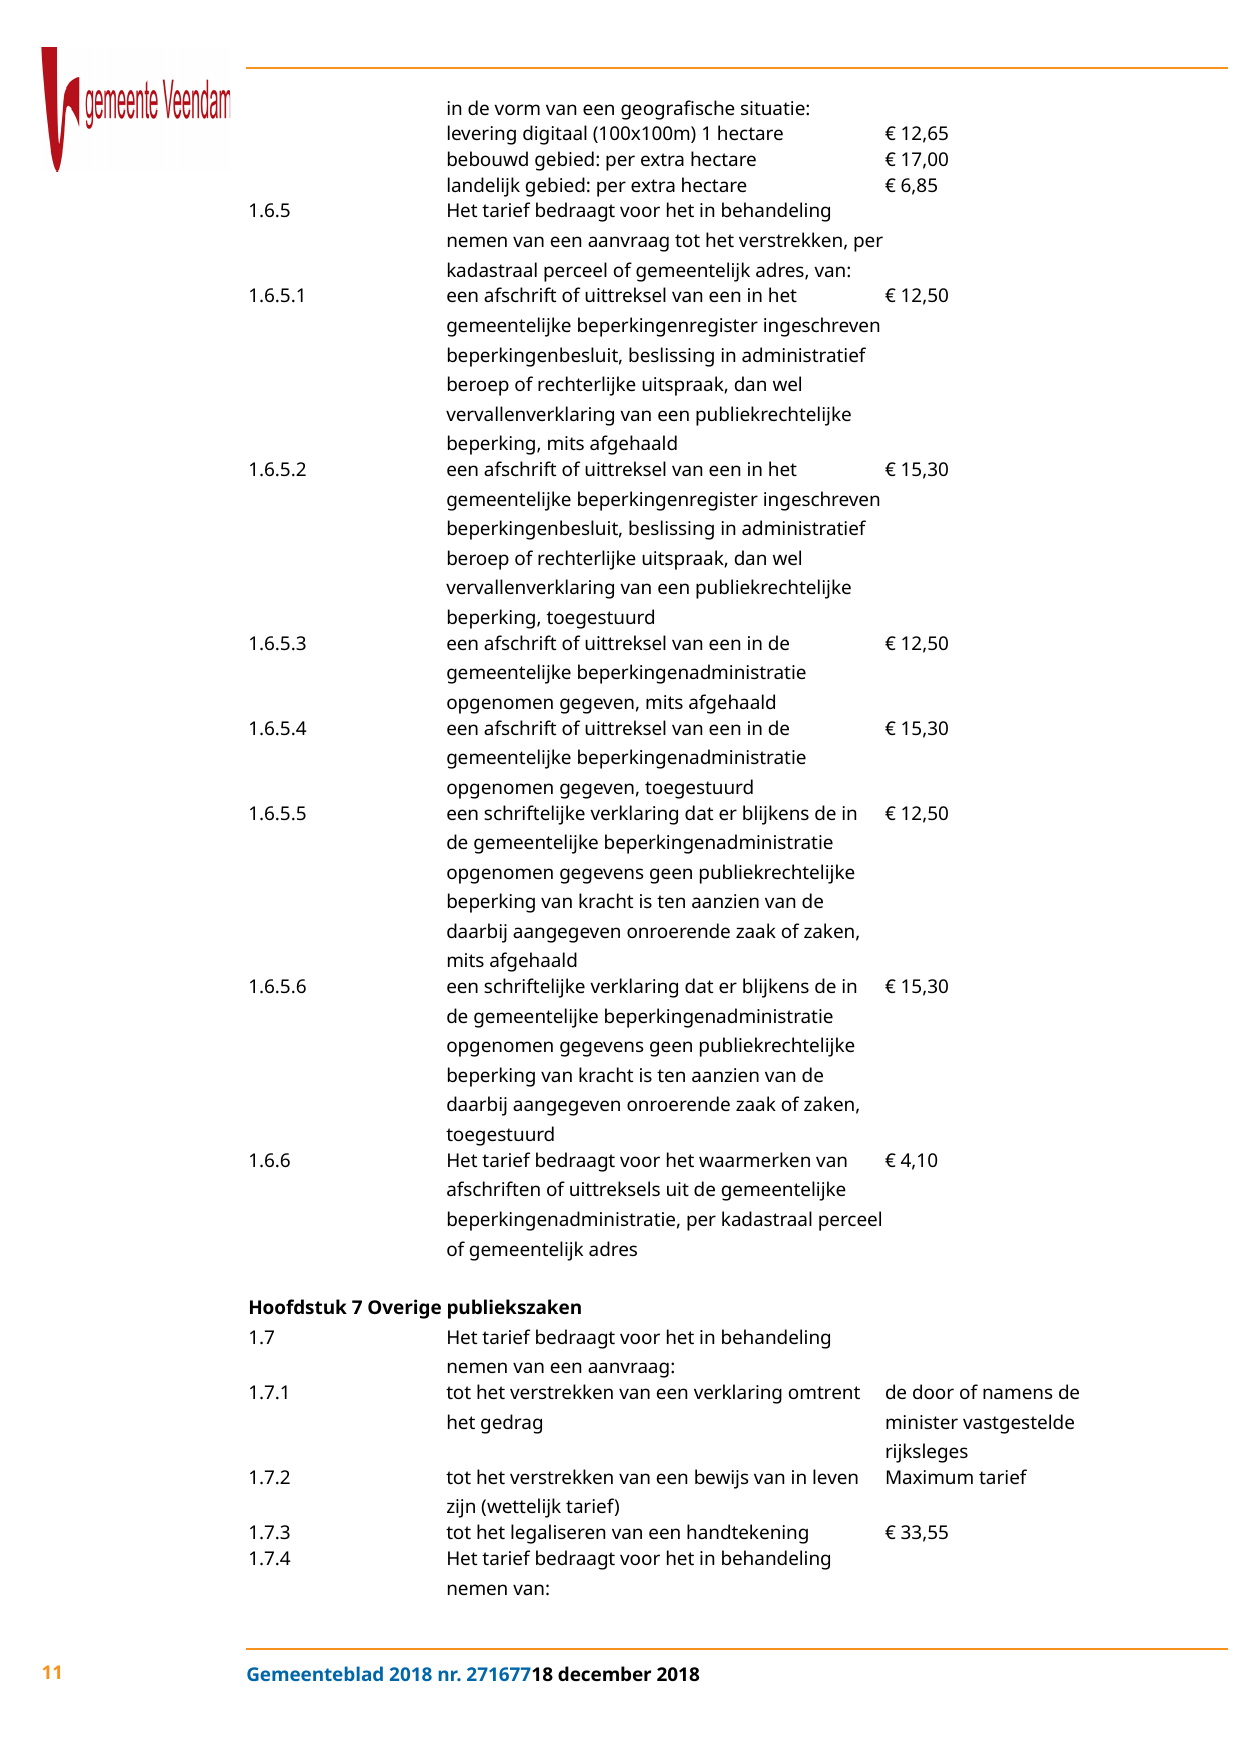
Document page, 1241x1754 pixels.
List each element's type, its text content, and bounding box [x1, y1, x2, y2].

text Hoofdstuk 7 Overige publiekszaken [248, 1294, 1152, 1320]
table_cell een afschrift of uittreksel van een in de gemeentelijke beperkingenadministratie opgenomen gegeven, toegestuurd [446, 715, 885, 800]
table_cell € 17,00 [885, 146, 1152, 172]
table_cell 1.6.5.3 [248, 630, 446, 715]
table_cell [885, 198, 1152, 283]
table_cell € 4,10 [885, 1147, 1152, 1261]
table_cell landelijk gebied: per extra hectare [446, 172, 885, 198]
table_cell Het tarief bedraagt voor het in behandeling nemen van: [446, 1545, 885, 1601]
table_cell € 12,50 [885, 800, 1152, 973]
table_cell Maximum tarief [885, 1464, 1152, 1519]
table_cell tot het verstrekken van een verklaring omtrent het gedrag [446, 1379, 885, 1464]
table_cell 1.6.5.5 [248, 800, 446, 973]
table_cell [248, 121, 446, 146]
table_cell [248, 172, 446, 198]
table_cell een schriftelijke verklaring dat er blijkens de in de gemeentelijke beperkingenadministratie opgenomen gegevens geen publiekrechtelijke beperking van kracht is ten aanzien van de daarbij aangegeven onroerende zaak of zaken, mits afgehaald [446, 800, 885, 973]
table_cell 1.6.5.1 [248, 283, 446, 456]
table_cell [248, 95, 446, 121]
table_cell € 15,30 [885, 973, 1152, 1147]
table_cell een afschrift of uittreksel van een in het gemeentelijke beperkingenregister ingeschreven beperkingenbesluit, beslissing in administratief beroep of rechterlijke uitspraak, dan wel vervallenverklaring van een publiekrechtelijke beperking, mits afgehaald [446, 283, 885, 456]
table_cell € 6,85 [885, 172, 1152, 198]
table_cell [885, 1545, 1152, 1601]
table_cell bebouwd gebied: per extra hectare [446, 146, 885, 172]
table_cell 1.7.2 [248, 1464, 446, 1519]
table_cell € 33,55 [885, 1520, 1152, 1545]
table_header Het tarief bedraagt voor het in behandeling nemen van een aanvraag: [446, 1324, 885, 1379]
table_cell € 15,30 [885, 715, 1152, 800]
table_cell tot het legaliseren van een handtekening [446, 1520, 885, 1545]
table_cell 1.6.5.4 [248, 715, 446, 800]
table_cell € 15,30 [885, 456, 1152, 630]
table_cell 1.6.5.6 [248, 973, 446, 1147]
table_cell 1.7.3 [248, 1520, 446, 1545]
table_cell € 12,50 [885, 630, 1152, 715]
table_cell Het tarief bedraagt voor het in behandeling nemen van een aanvraag tot het verstrekken, per kadastraal perceel of gemeentelijk adres, van: [446, 198, 885, 283]
table_cell [885, 95, 1152, 121]
table_cell € 12,65 [885, 121, 1152, 146]
table_cell een schriftelijke verklaring dat er blijkens de in de gemeentelijke beperkingenadministratie opgenomen gegevens geen publiekrechtelijke beperking van kracht is ten aanzien van de daarbij aangegeven onroerende zaak of zaken, toegestuurd [446, 973, 885, 1147]
picture [41, 47, 231, 172]
table_cell een afschrift of uittreksel van een in het gemeentelijke beperkingenregister ingeschreven beperkingenbesluit, beslissing in administratief beroep of rechterlijke uitspraak, dan wel vervallenverklaring van een publiekrechtelijke beperking, toegestuurd [446, 456, 885, 630]
table_header 1.7 [248, 1324, 446, 1379]
table_cell 1.7.1 [248, 1379, 446, 1464]
table_cell Het tarief bedraagt voor het waarmerken van afschriften of uittreksels uit de gemeentelijke beperkingenadministratie, per kadastraal perceel of gemeentelijk adres [446, 1147, 885, 1261]
table_cell 1.6.5 [248, 198, 446, 283]
table_cell [248, 146, 446, 172]
table_cell levering digitaal (100x100m) 1 hectare [446, 121, 885, 146]
table_cell 1.6.5.2 [248, 456, 446, 630]
table_header [885, 1324, 1152, 1379]
table_cell de door of namens de minister vastgestelde rijksleges [885, 1379, 1152, 1464]
table_cell tot het verstrekken van een bewijs van in leven zijn (wettelijk tarief) [446, 1464, 885, 1519]
table_cell 1.6.6 [248, 1147, 446, 1261]
table_cell 1.7.4 [248, 1545, 446, 1601]
table_cell een afschrift of uittreksel van een in de gemeentelijke beperkingenadministratie opgenomen gegeven, mits afgehaald [446, 630, 885, 715]
table_cell in de vorm van een geografische situatie: [446, 95, 885, 121]
table_cell € 12,50 [885, 283, 1152, 456]
